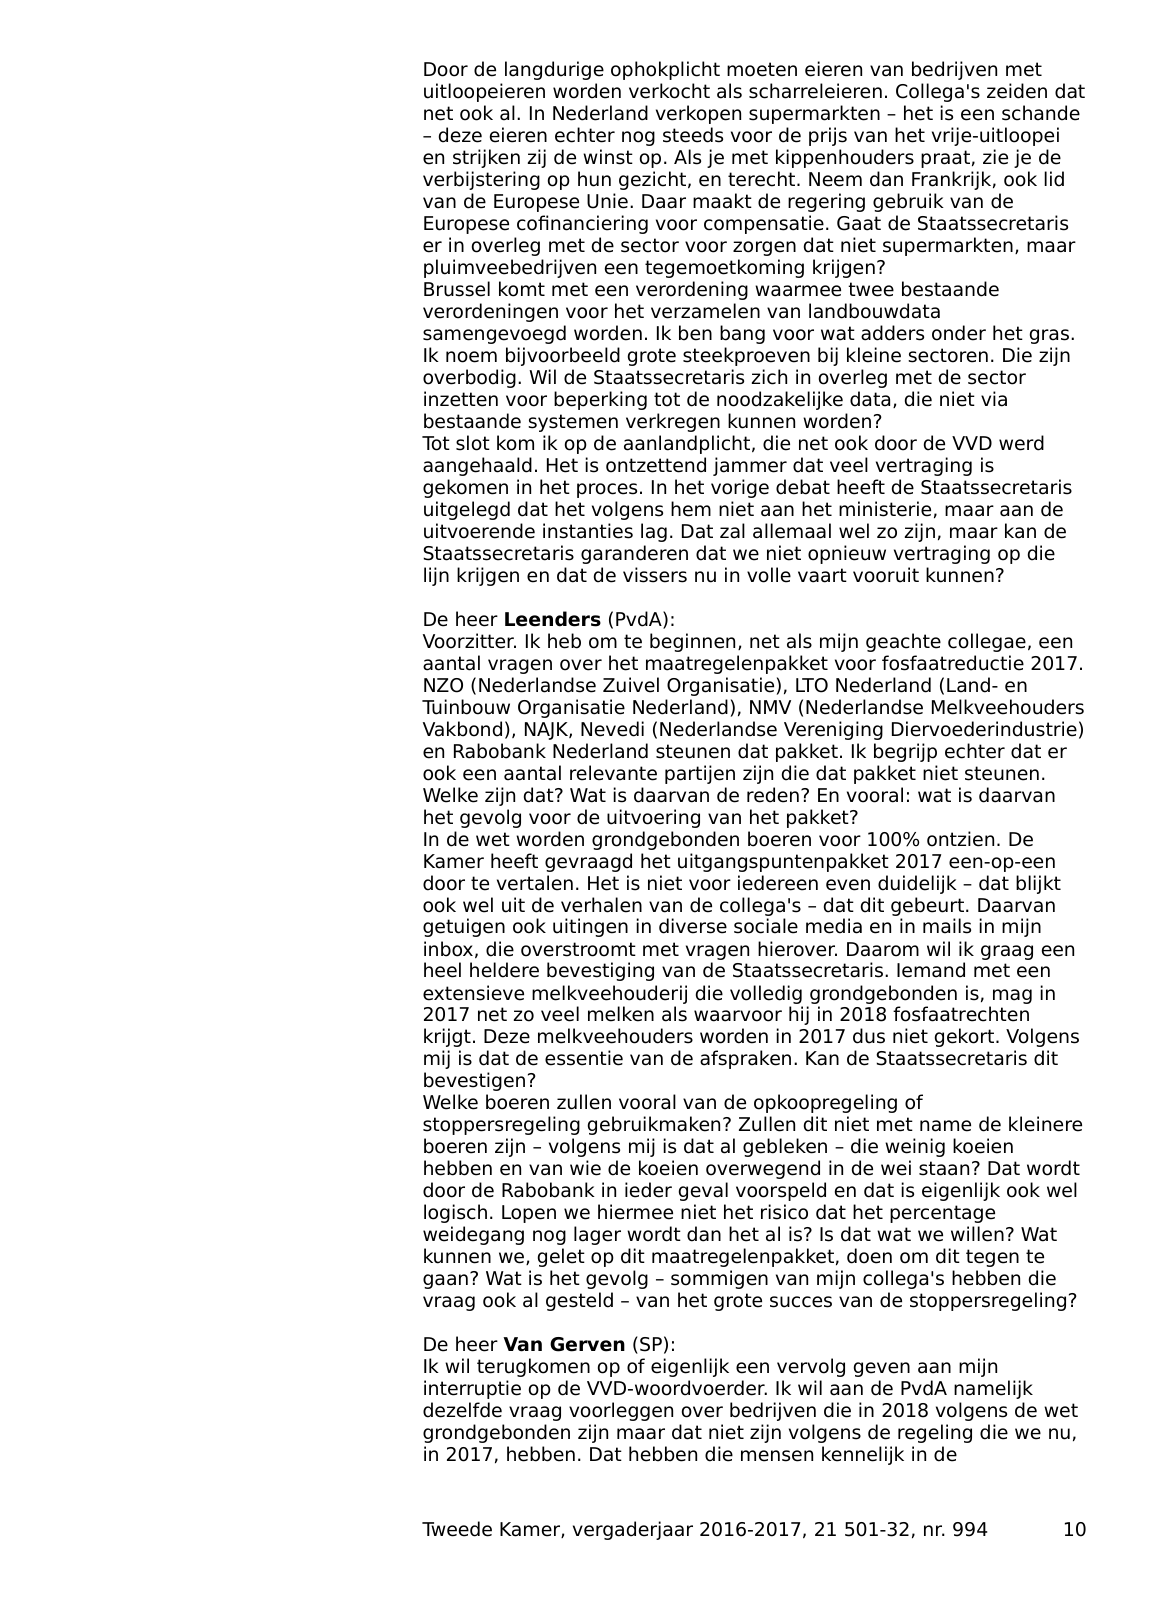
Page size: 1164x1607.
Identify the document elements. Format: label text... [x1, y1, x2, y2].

text Ik wil terugkomen op of eigenlijk een vervolg geven aan mijn interruptie op de VVD-woordvoerder. Ik wil aan de PvdA namelijk dezelfde vraag voorleggen over bedrijven die in 2018 volgens de wet grondgebonden zijn maar dat niet zijn volgens de regeling die we nu, in 2017, hebben. Dat hebben die mensen kennelijk in de [422, 1356, 1087, 1466]
text De heer Van Gerven (SP): [422, 1334, 1087, 1356]
text Voorzitter. Ik heb om te beginnen, net als mijn geachte collegae, een aantal vragen over het maatregelenpakket voor fosfaatreductie 2017. NZO (Nederlandse Zuivel Organisatie), LTO Nederland (Land- en Tuinbouw Organisatie Nederland), NMV (Nederlandse Melkveehouders Vakbond), NAJK, Nevedi (Nederlandse Vereniging Diervoederindustrie) en Rabobank Nederland steunen dat pakket. Ik begrijp echter dat er ook een aantal relevante partijen zijn die dat pakket niet steunen. Welke zijn dat? Wat is daarvan de reden? En vooral: wat is daarvan het gevolg voor de uitvoering van het pakket? [422, 631, 1087, 828]
text In de wet worden grondgebonden boeren voor 100% ontzien. De Kamer heeft gevraagd het uitgangspuntenpakket 2017 een-op-een door te vertalen. Het is niet voor iedereen even duidelijk – dat blijkt ook wel uit de verhalen van de collega's – dat dit gebeurt. Daarvan getuigen ook uitingen in diverse sociale media en in mails in mijn inbox, die overstroomt met vragen hierover. Daarom wil ik graag een heel heldere bevestiging van de Staatssecretaris. Iemand met een extensieve melkveehouderij die volledig grondgebonden is, mag in 2017 net zo veel melken als waarvoor hij in 2018 fosfaatrechten krijgt. Deze melkveehouders worden in 2017 dus niet gekort. Volgens mij is dat de essentie van de afspraken. Kan de Staatssecretaris dit bevestigen? [422, 828, 1087, 1092]
text De heer Leenders (PvdA): [422, 609, 1087, 631]
text Welke boeren zullen vooral van de opkoopregeling of stoppersregeling gebruikmaken? Zullen dit niet met name de kleinere boeren zijn – volgens mij is dat al gebleken – die weinig koeien hebben en van wie de koeien overwegend in de wei staan? Dat wordt door de Rabobank in ieder geval voorspeld en dat is eigenlijk ook wel logisch. Lopen we hiermee niet het risico dat het percentage weidegang nog lager wordt dan het al is? Is dat wat we willen? Wat kunnen we, gelet op dit maatregelenpakket, doen om dit tegen te gaan? Wat is het gevolg – sommigen van mijn collega's hebben die vraag ook al gesteld – van het grote succes van de stoppersregeling? [422, 1092, 1087, 1312]
text Door de langdurige ophokplicht moeten eieren van bedrijven met uitloopeieren worden verkocht als scharreleieren. Collega's zeiden dat net ook al. In Nederland verkopen supermarkten – het is een schande – deze eieren echter nog steeds voor de prijs van het vrije-uitloopei en strijken zij de winst op. Als je met kippenhouders praat, zie je de verbijstering op hun gezicht, en terecht. Neem dan Frankrijk, ook lid van de Europese Unie. Daar maakt de regering gebruik van de Europese cofinanciering voor compensatie. Gaat de Staatssecretaris er in overleg met de sector voor zorgen dat niet supermarkten, maar pluimveebedrijven een tegemoetkoming krijgen? [422, 59, 1087, 279]
text Brussel komt met een verordening waarmee twee bestaande verordeningen voor het verzamelen van landbouwdata samengevoegd worden. Ik ben bang voor wat adders onder het gras. Ik noem bijvoorbeeld grote steekproeven bij kleine sectoren. Die zijn overbodig. Wil de Staatssecretaris zich in overleg met de sector inzetten voor beperking tot de noodzakelijke data, die niet via bestaande systemen verkregen kunnen worden? [422, 279, 1087, 433]
text Tot slot kom ik op de aanlandplicht, die net ook door de VVD werd aangehaald. Het is ontzettend jammer dat veel vertraging is gekomen in het proces. In het vorige debat heeft de Staatssecretaris uitgelegd dat het volgens hem niet aan het ministerie, maar aan de uitvoerende instanties lag. Dat zal allemaal wel zo zijn, maar kan de Staatssecretaris garanderen dat we niet opnieuw vertraging op die lijn krijgen en dat de vissers nu in volle vaart vooruit kunnen? [422, 433, 1087, 587]
